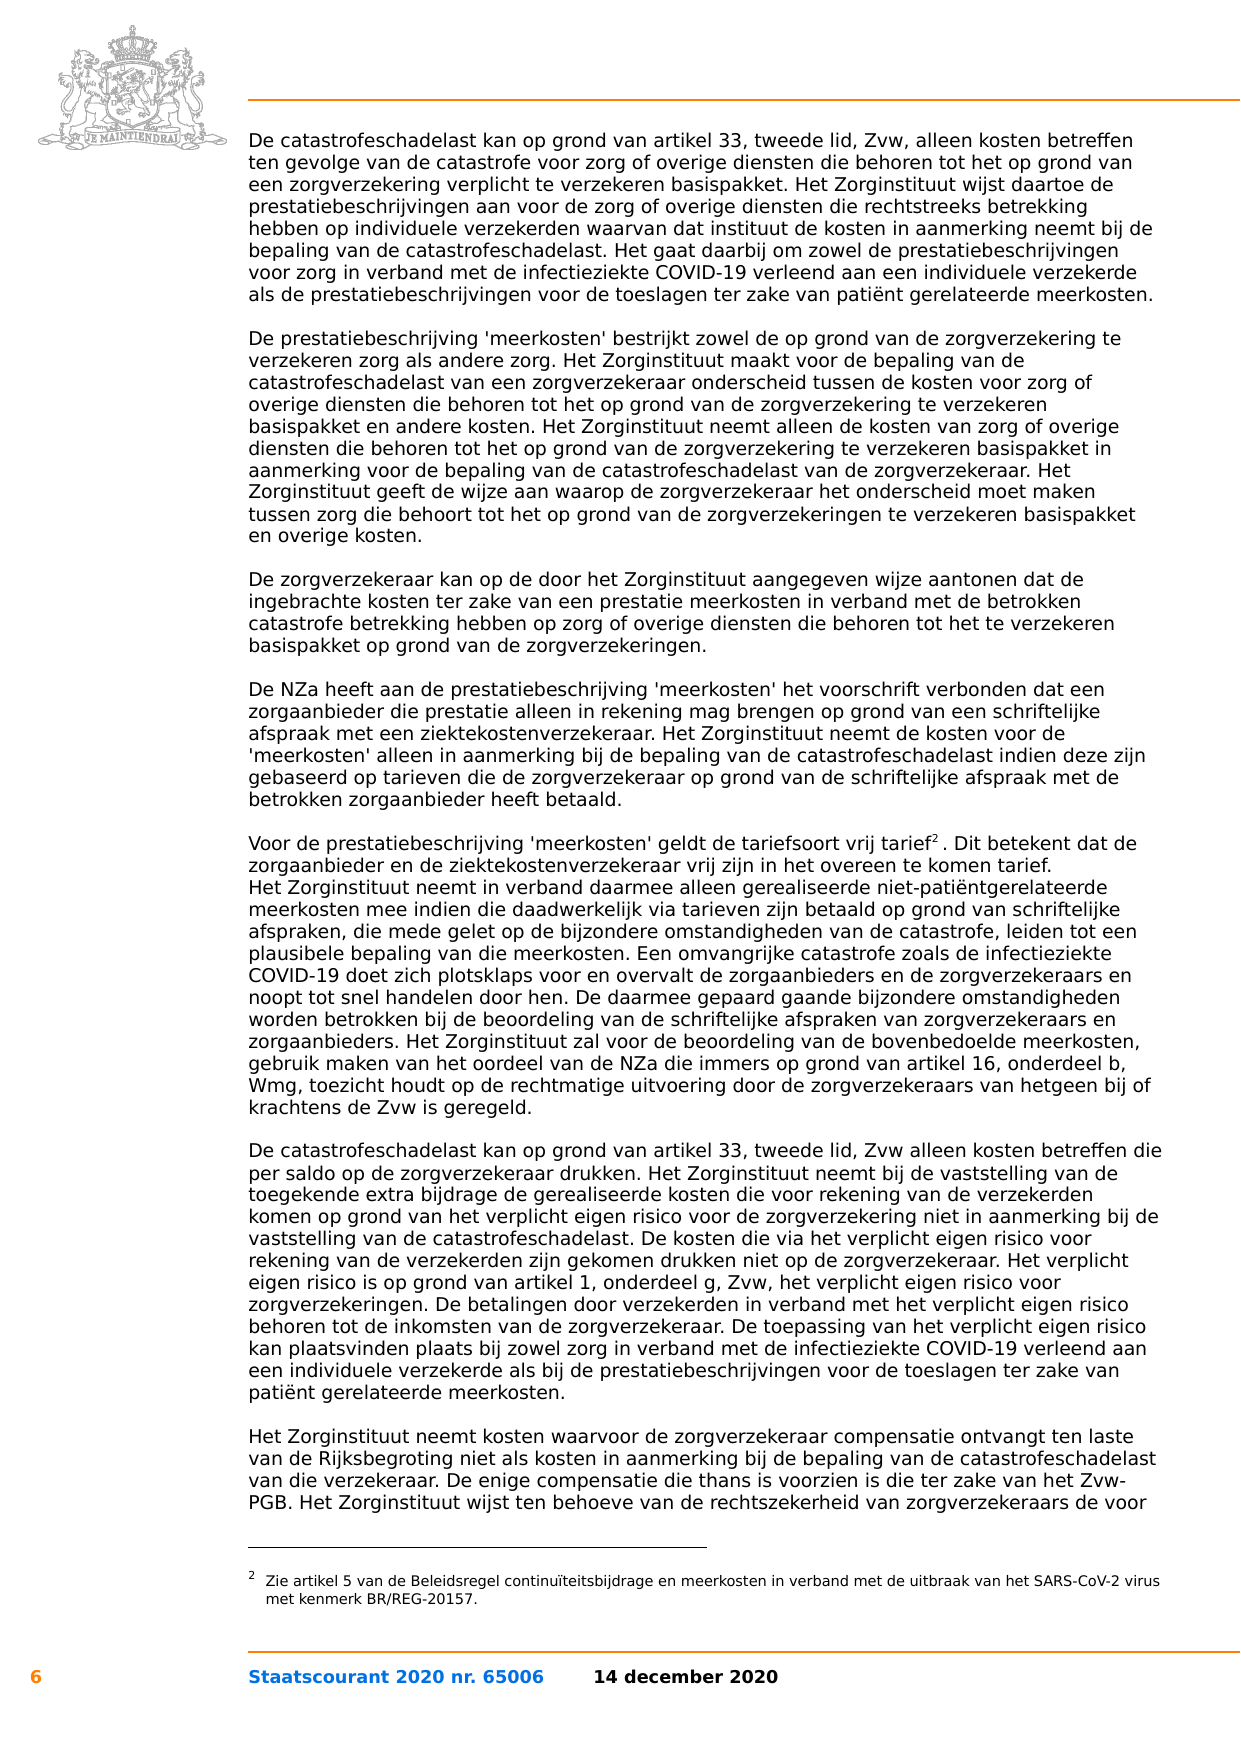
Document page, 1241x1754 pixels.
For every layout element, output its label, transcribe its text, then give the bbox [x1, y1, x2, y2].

text Het Zorginstituut neemt kosten waarvoor de zorgverzekeraar compensatie ontvangt ten laste van de Rijksbegroting niet als kosten in aanmerking bij de bepaling van de catastrofeschadelast van die verzekeraar. De enige compensatie die thans is voorzien is die ter zake van het Zvw-PGB. Het Zorginstituut wijst ten behoeve van de rechtszekerheid van zorgverzekeraars de voor [248, 1426, 1163, 1514]
text De zorgverzekeraar kan op de door het Zorginstituut aangegeven wijze aantonen dat de ingebrachte kosten ter zake van een prestatie meerkosten in verband met de betrokken catastrofe betrekking hebben op zorg of overige diensten die behoren tot het te verzekeren basispakket op grond van de zorgverzekeringen. [248, 569, 1163, 657]
text Zie artikel 5 van de Beleidsregel continuïteitsbijdrage en meerkosten in verband met de uitbraak van het SARS-CoV-2 virus met kenmerk BR/REG-20157. [248, 1569, 1163, 1608]
text Voor de prestatiebeschrijving 'meerkosten' geldt de tariefsoort vrij tarief. Dit betekent dat de zorgaanbieder en de ziektekostenverzekeraar vrij zijn in het overeen te komen tarief. [248, 833, 1163, 877]
text Het Zorginstituut neemt in verband daarmee alleen gerealiseerde niet-patiëntgerelateerde meerkosten mee indien die daadwerkelijk via tarieven zijn betaald op grond van schriftelijke afspraken, die mede gelet op de bijzondere omstandigheden van de catastrofe, leiden tot een plausibele bepaling van die meerkosten. Een omvangrijke catastrofe zoals de infectieziekte COVID-19 doet zich plotsklaps voor en overvalt de zorgaanbieders en de zorgverzekeraars en noopt tot snel handelen door hen. De daarmee gepaard gaande bijzondere omstandigheden worden betrokken bij de beoordeling van de schriftelijke afspraken van zorgverzekeraars en zorgaanbieders. Het Zorginstituut zal voor de beoordeling van de bovenbedoelde meerkosten, gebruik maken van het oordeel van de NZa die immers op grond van artikel 16, onderdeel b, Wmg, toezicht houdt op de rechtmatige uitvoering door de zorgverzekeraars van hetgeen bij of krachtens de Zvw is geregeld. [248, 877, 1163, 1118]
text De catastrofeschadelast kan op grond van artikel 33, tweede lid, Zvw alleen kosten betreffen die per saldo op de zorgverzekeraar drukken. Het Zorginstituut neemt bij de vaststelling van de toegekende extra bijdrage de gerealiseerde kosten die voor rekening van de verzekerden komen op grond van het verplicht eigen risico voor de zorgverzekering niet in aanmerking bij de vaststelling van de catastrofeschadelast. De kosten die via het verplicht eigen risico voor rekening van de verzekerden zijn gekomen drukken niet op de zorgverzekeraar. Het verplicht eigen risico is op grond van artikel 1, onderdeel g, Zvw, het verplicht eigen risico voor zorgverzekeringen. De betalingen door verzekerden in verband met het verplicht eigen risico behoren tot de inkomsten van de zorgverzekeraar. De toepassing van het verplicht eigen risico kan plaatsvinden plaats bij zowel zorg in verband met de infectieziekte COVID-19 verleend aan een individuele verzekerde als bij de prestatiebeschrijvingen voor de toeslagen ter zake van patiënt gerelateerde meerkosten. [248, 1140, 1163, 1404]
text De catastrofeschadelast kan op grond van artikel 33, tweede lid, Zvw, alleen kosten betreffen ten gevolge van de catastrofe voor zorg of overige diensten die behoren tot het op grond van een zorgverzekering verplicht te verzekeren basispakket. Het Zorginstituut wijst daartoe de prestatiebeschrijvingen aan voor de zorg of overige diensten die rechtstreeks betrekking hebben op individuele verzekerden waarvan dat instituut de kosten in aanmerking neemt bij de bepaling van de catastrofeschadelast. Het gaat daarbij om zowel de prestatiebeschrijvingen voor zorg in verband met de infectieziekte COVID-19 verleend aan een individuele verzekerde als de prestatiebeschrijvingen voor de toeslagen ter zake van patiënt gerelateerde meerkosten. [248, 130, 1163, 306]
text De prestatiebeschrijving 'meerkosten' bestrijkt zowel de op grond van de zorgverzekering te verzekeren zorg als andere zorg. Het Zorginstituut maakt voor de bepaling van de catastrofeschadelast van een zorgverzekeraar onderscheid tussen de kosten voor zorg of overige diensten die behoren tot het op grond van de zorgverzekering te verzekeren basispakket en andere kosten. Het Zorginstituut neemt alleen de kosten van zorg of overige diensten die behoren tot het op grond van de zorgverzekering te verzekeren basispakket in aanmerking voor de bepaling van de catastrofeschadelast van de zorgverzekeraar. Het Zorginstituut geeft de wijze aan waarop de zorgverzekeraar het onderscheid moet maken tussen zorg die behoort tot het op grond van de zorgverzekeringen te verzekeren basispakket en overige kosten. [248, 328, 1163, 547]
picture [38, 25, 227, 150]
text De NZa heeft aan de prestatiebeschrijving 'meerkosten' het voorschrift verbonden dat een zorgaanbieder die prestatie alleen in rekening mag brengen op grond van een schriftelijke afspraak met een ziektekostenverzekeraar. Het Zorginstituut neemt de kosten voor de 'meerkosten' alleen in aanmerking bij de bepaling van de catastrofeschadelast indien deze zijn gebaseerd op tarieven die de zorgverzekeraar op grond van de schriftelijke afspraak met de betrokken zorgaanbieder heeft betaald. [248, 679, 1163, 811]
